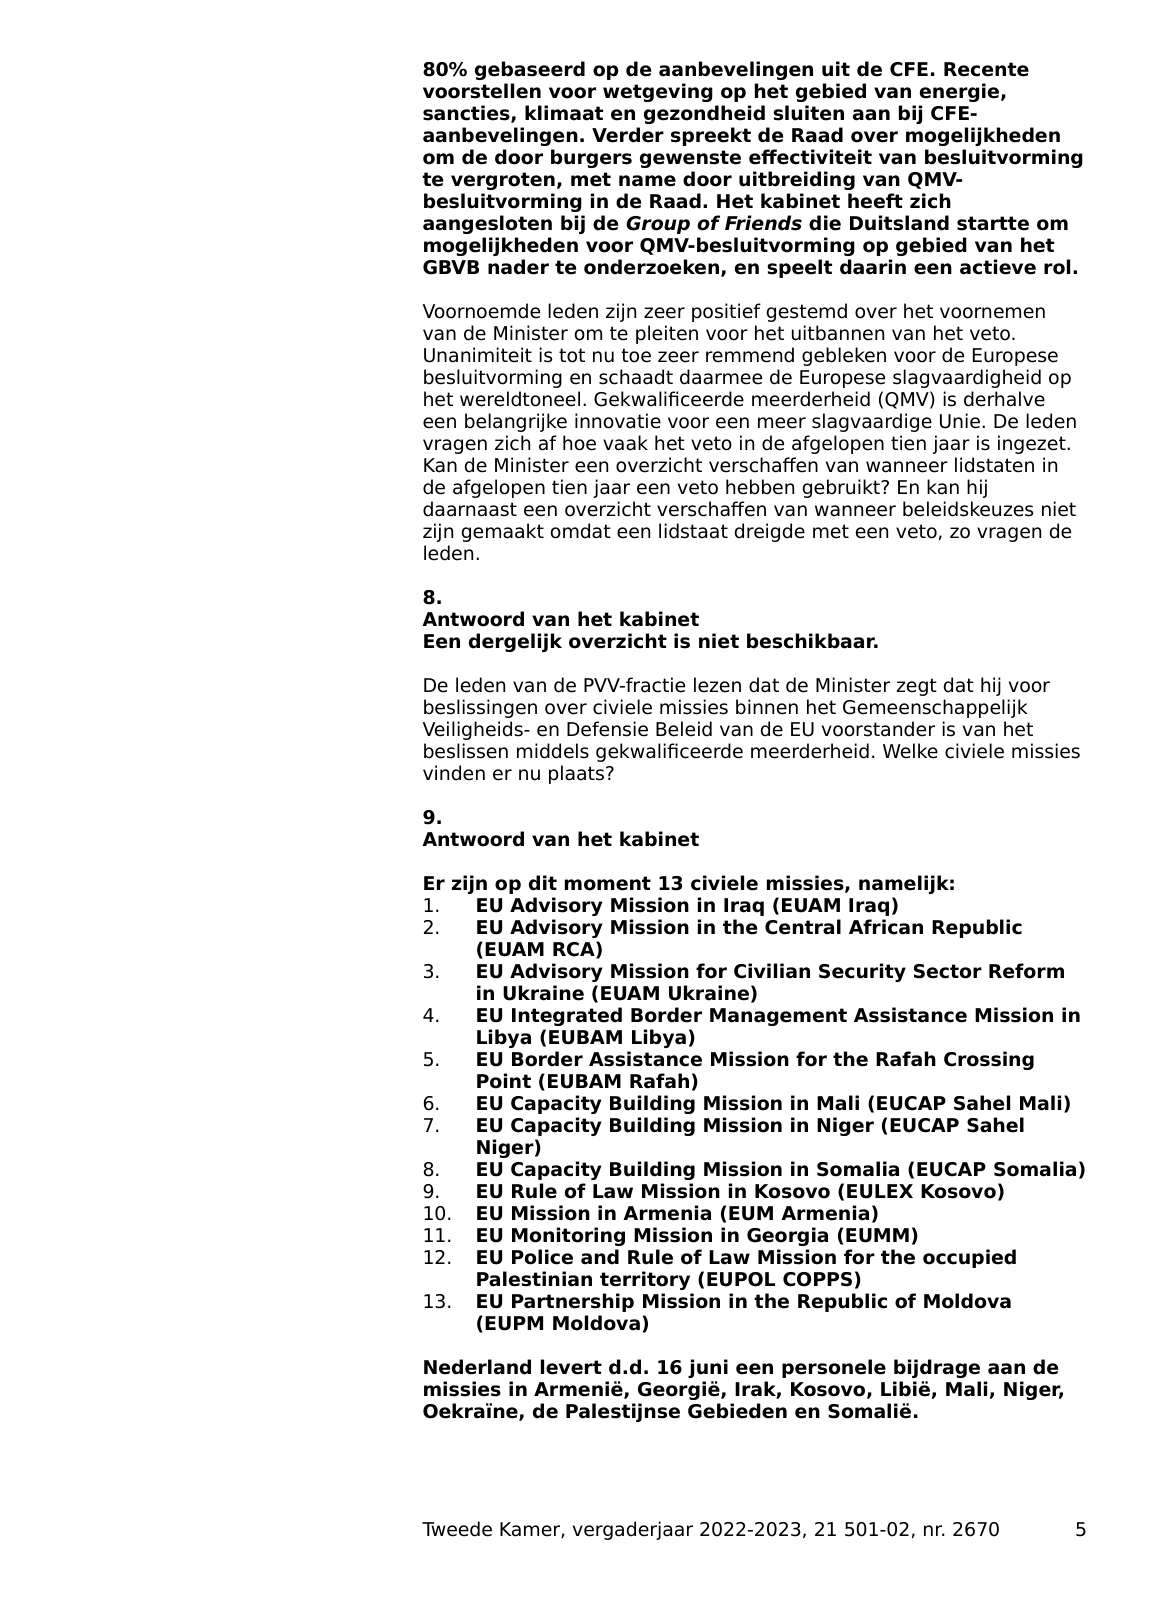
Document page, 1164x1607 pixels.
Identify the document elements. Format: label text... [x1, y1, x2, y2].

text 7. EU Capacity Building Mission in Niger (EUCAP Sahel Niger) [422, 1115, 1087, 1159]
text 4. EU Integrated Border Management Assistance Mission in Libya (EUBAM Libya) [422, 1005, 1087, 1049]
text 8. EU Capacity Building Mission in Somalia (EUCAP Somalia) [422, 1159, 1087, 1181]
text Antwoord van het kabinet [422, 829, 1087, 851]
text Voornoemde leden zijn zeer positief gestemd over het voornemen van de Minister om te pleiten voor het uitbannen van het veto. Unanimiteit is tot nu toe zeer remmend gebleken voor de Europese besluitvorming en schaadt daarmee de Europese slagvaardigheid op het wereldtoneel. Gekwalificeerde meerderheid (QMV) is derhalve een belangrijke innovatie voor een meer slagvaardige Unie. De leden vragen zich af hoe vaak het veto in de afgelopen tien jaar is ingezet. Kan de Minister een overzicht verschaffen van wanneer lidstaten in de afgelopen tien jaar een veto hebben gebruikt? En kan hij daarnaast een overzicht verschaffen van wanneer beleidskeuzes niet zijn gemaakt omdat een lidstaat dreigde met een veto, zo vragen de leden. [422, 301, 1087, 565]
text Antwoord van het kabinet [422, 609, 1087, 631]
text 10. EU Mission in Armenia (EUM Armenia) [422, 1203, 1087, 1225]
text 8. [422, 587, 1087, 609]
text 80% gebaseerd op de aanbevelingen uit de CFE. Recente voorstellen voor wetgeving op het gebied van energie, sancties, klimaat en gezondheid sluiten aan bij CFE-aanbevelingen. Verder spreekt de Raad over mogelijkheden om de door burgers gewenste effectiviteit van besluitvorming te vergroten, met name door uitbreiding van QMV-besluitvorming in de Raad. Het kabinet heeft zich aangesloten bij de Group of Friends die Duitsland startte om mogelijkheden voor QMV-besluitvorming op gebied van het GBVB nader te onderzoeken, en speelt daarin een actieve rol. [422, 59, 1087, 279]
text 11. EU Monitoring Mission in Georgia (EUMM) [422, 1225, 1087, 1247]
text 12. EU Police and Rule of Law Mission for the occupied Palestinian territory (EUPOL COPPS) [422, 1247, 1087, 1291]
text De leden van de PVV-fractie lezen dat de Minister zegt dat hij voor beslissingen over civiele missies binnen het Gemeenschappelijk Veiligheids- en Defensie Beleid van de EU voorstander is van het beslissen middels gekwalificeerde meerderheid. Welke civiele missies vinden er nu plaats? [422, 675, 1087, 785]
text 5. EU Border Assistance Mission for the Rafah Crossing Point (EUBAM Rafah) [422, 1049, 1087, 1093]
text Er zijn op dit moment 13 civiele missies, namelijk: [422, 873, 1087, 895]
text 13. EU Partnership Mission in the Republic of Moldova (EUPM Moldova) [422, 1291, 1087, 1335]
text 3. EU Advisory Mission for Civilian Security Sector Reform in Ukraine (EUAM Ukraine) [422, 961, 1087, 1005]
text Een dergelijk overzicht is niet beschikbaar. [422, 631, 1087, 653]
text 9. [422, 807, 1087, 829]
text 6. EU Capacity Building Mission in Mali (EUCAP Sahel Mali) [422, 1093, 1087, 1115]
text 9. EU Rule of Law Mission in Kosovo (EULEX Kosovo) [422, 1181, 1087, 1203]
text Nederland levert d.d. 16 juni een personele bijdrage aan de missies in Armenië, Georgië, Irak, Kosovo, Libië, Mali, Niger, Oekraïne, de Palestijnse Gebieden en Somalië. [422, 1357, 1087, 1423]
text 1. EU Advisory Mission in Iraq (EUAM Iraq) [422, 895, 1087, 917]
text 2. EU Advisory Mission in the Central African Republic (EUAM RCA) [422, 917, 1087, 961]
